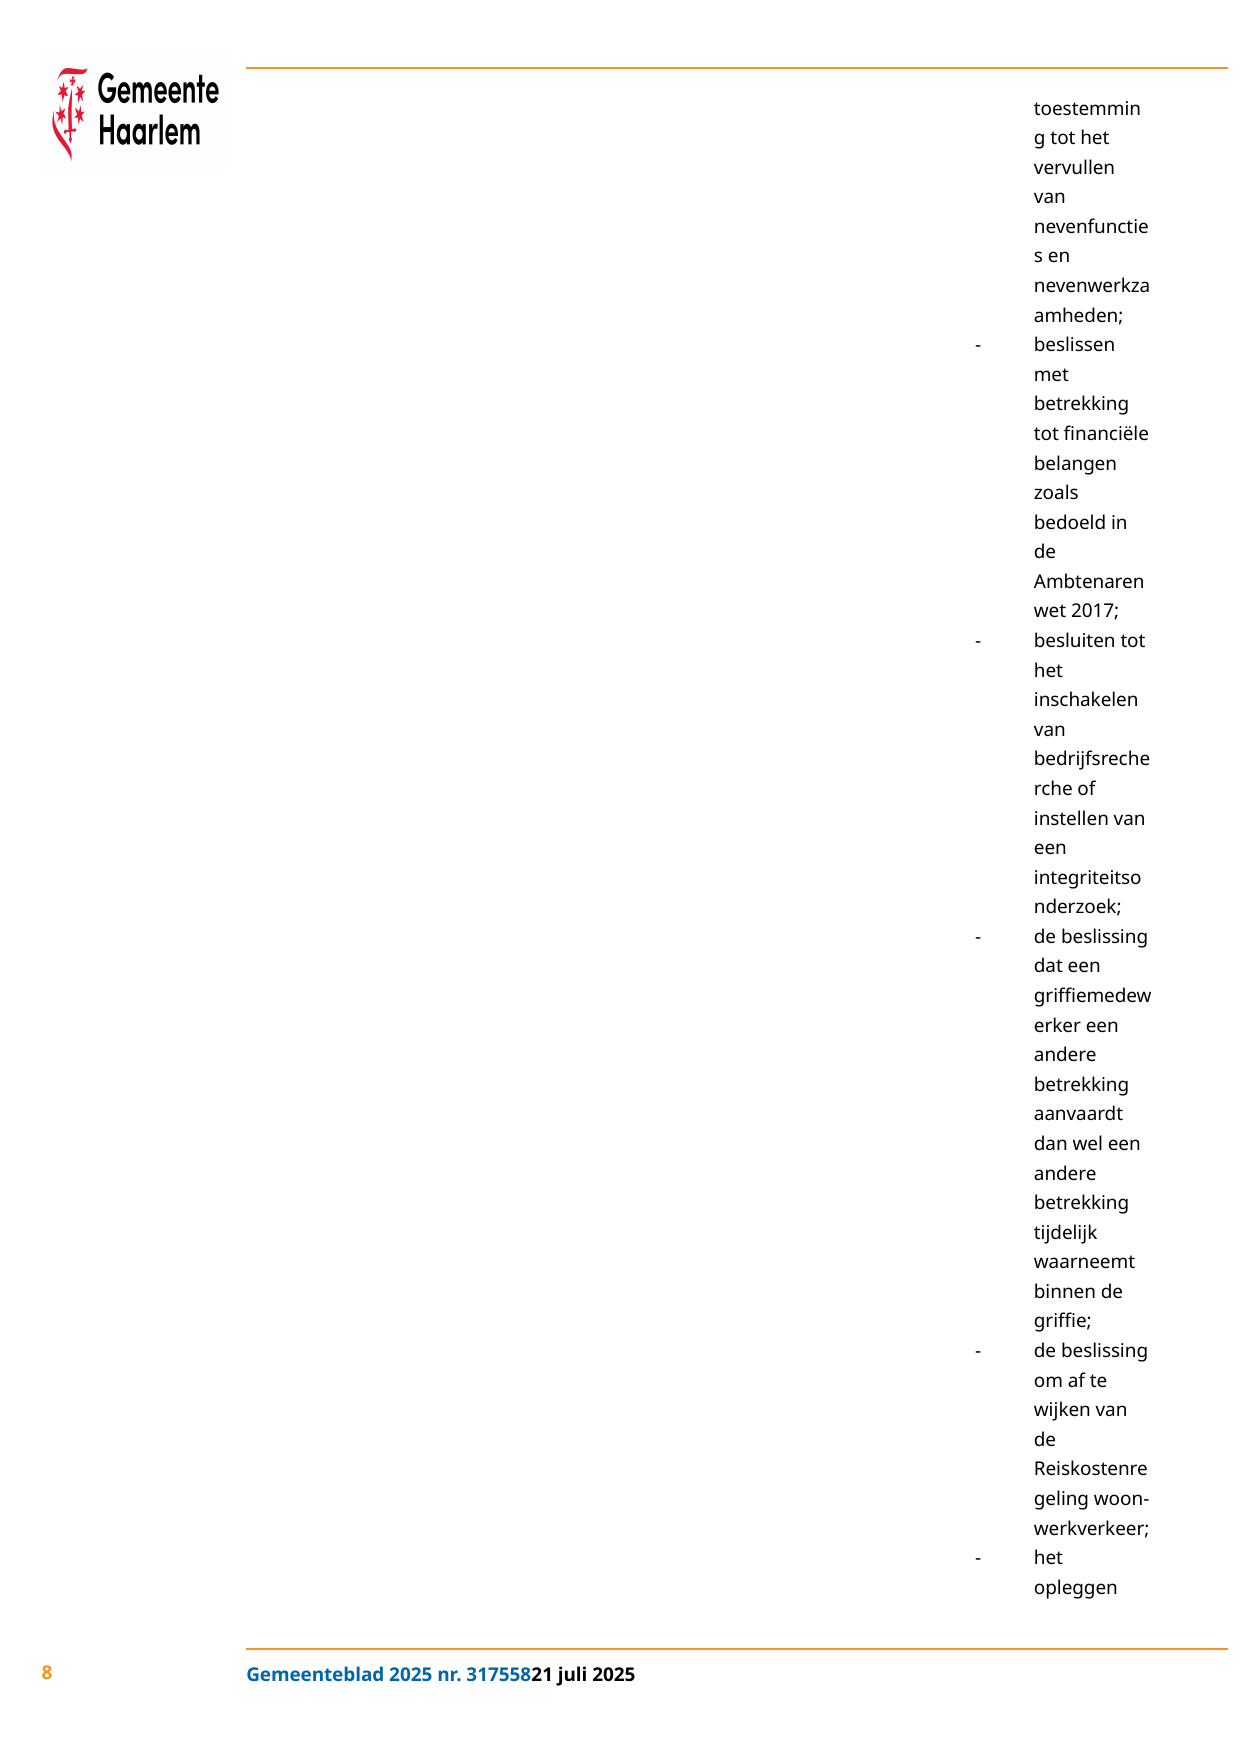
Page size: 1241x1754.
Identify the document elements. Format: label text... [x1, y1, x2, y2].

picture [41, 47, 231, 172]
table_cell [393, 95, 539, 1600]
table_cell [539, 95, 684, 1600]
table_cell [248, 95, 393, 1600]
table_cell [829, 95, 975, 1600]
table_cell [684, 95, 829, 1600]
table_cell toestemming tot het vervullen van nevenfuncties en nevenwerkzaamheden; beslissen met betrekking tot financiële belangen zoals bedoeld in de Ambtenarenwet 2017; besluiten tot het inschakelen van bedrijfsrecherche of instellen van een integriteitsonderzoek; de beslissing dat een griffiemedewerker een andere betrekking aanvaardt dan wel een andere betrekking tijdelijk waarneemt binnen de griffie; de beslissing om af te wijken van de Reiskostenregeling woon-werkverkeer; het opleggen [975, 95, 1152, 1600]
